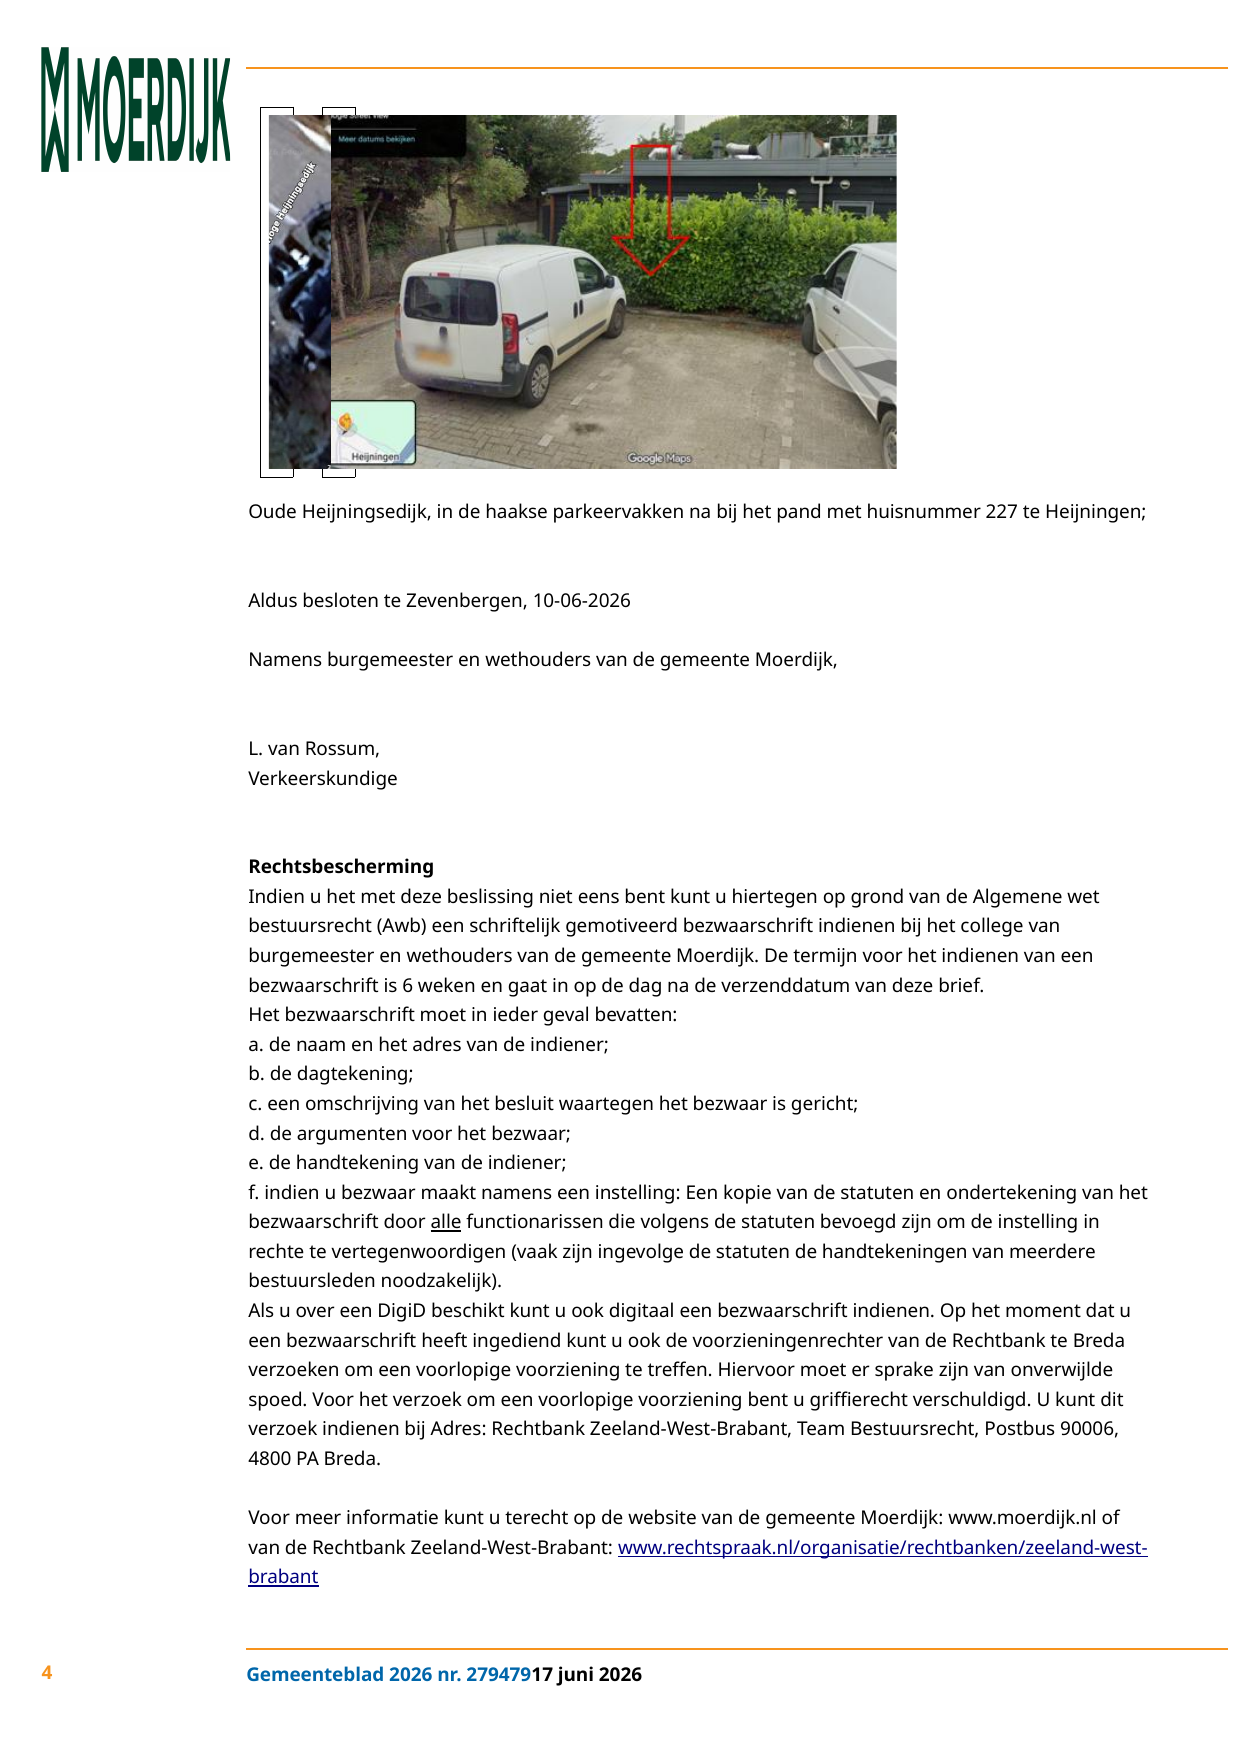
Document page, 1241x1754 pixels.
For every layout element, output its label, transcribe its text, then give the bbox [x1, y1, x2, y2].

text Namens burgemeester en wethouders van de gemeente Moerdijk, [248, 646, 1152, 672]
text Als u over een DigiD beschikt kunt u ook digitaal een bezwaarschrift indienen. Op het moment dat u een bezwaarschrift heeft ingediend kunt u ook de voorzieningenrechter van de Rechtbank te Breda verzoeken om een voorlopige voorziening te treffen. Hiervoor moet er sprake zijn van onverwijlde spoed. Voor het verzoek om een voorlopige voorziening bent u griffierecht verschuldigd. U kunt dit verzoek indienen bij Adres: Rechtbank Zeeland-West-Brabant, Team Bestuursrecht, Postbus 90006, 4800 PA Breda. [248, 1297, 1152, 1471]
text Verkeerskundige [248, 765, 1152, 791]
text Oude Heijningsedijk, in de haakse parkeervakken na bij het pand met huisnummer 227 te Heijningen; [248, 498, 1152, 524]
picture [41, 47, 231, 172]
text a. de naam en het adres van de indiener; [248, 1031, 1152, 1057]
text Rechtsbescherming [248, 853, 1152, 879]
text Voor meer informatie kunt u terecht op de website van de gemeente Moerdijk: www.moerdijk.nl of van de Rechtbank Zeeland-West-Brabant: www.rechtspraak.nl/organisatie/rechtbanken/zeeland-west-brabant [248, 1504, 1152, 1589]
text f. indien u bezwaar maakt namens een instelling: Een kopie van de statuten en ondertekening van het bezwaarschrift door alle functionarissen die volgens de statuten bevoegd zijn om de instelling in rechte te vertegenwoordigen (vaak zijn ingevolge de statuten de handtekeningen van meerdere bestuursleden noodzakelijk). [248, 1179, 1152, 1293]
text b. de dagtekening; [248, 1061, 1152, 1086]
text e. de handtekening van de indiener; [248, 1149, 1152, 1175]
text Indien u het met deze beslissing niet eens bent kunt u hiertegen op grond van de Algemene wet bestuursrecht (Awb) een schriftelijk gemotiveerd bezwaarschrift indienen bij het college van burgemeester en wethouders van de gemeente Moerdijk. De termijn voor het indienen van een bezwaarschrift is 6 weken en gaat in op de dag na de verzenddatum van deze brief. [248, 883, 1152, 998]
text d. de argumenten voor het bezwaar; [248, 1120, 1152, 1146]
text Het bezwaarschrift moet in ieder geval bevatten: [248, 1001, 1152, 1027]
text c. een omschrijving van het besluit waartegen het bezwaar is gericht; [248, 1090, 1152, 1116]
text L. van Rossum, [248, 735, 1152, 761]
picture [268, 115, 897, 469]
text Aldus besloten te Zevenbergen, 10-06-2026 [248, 587, 1152, 613]
